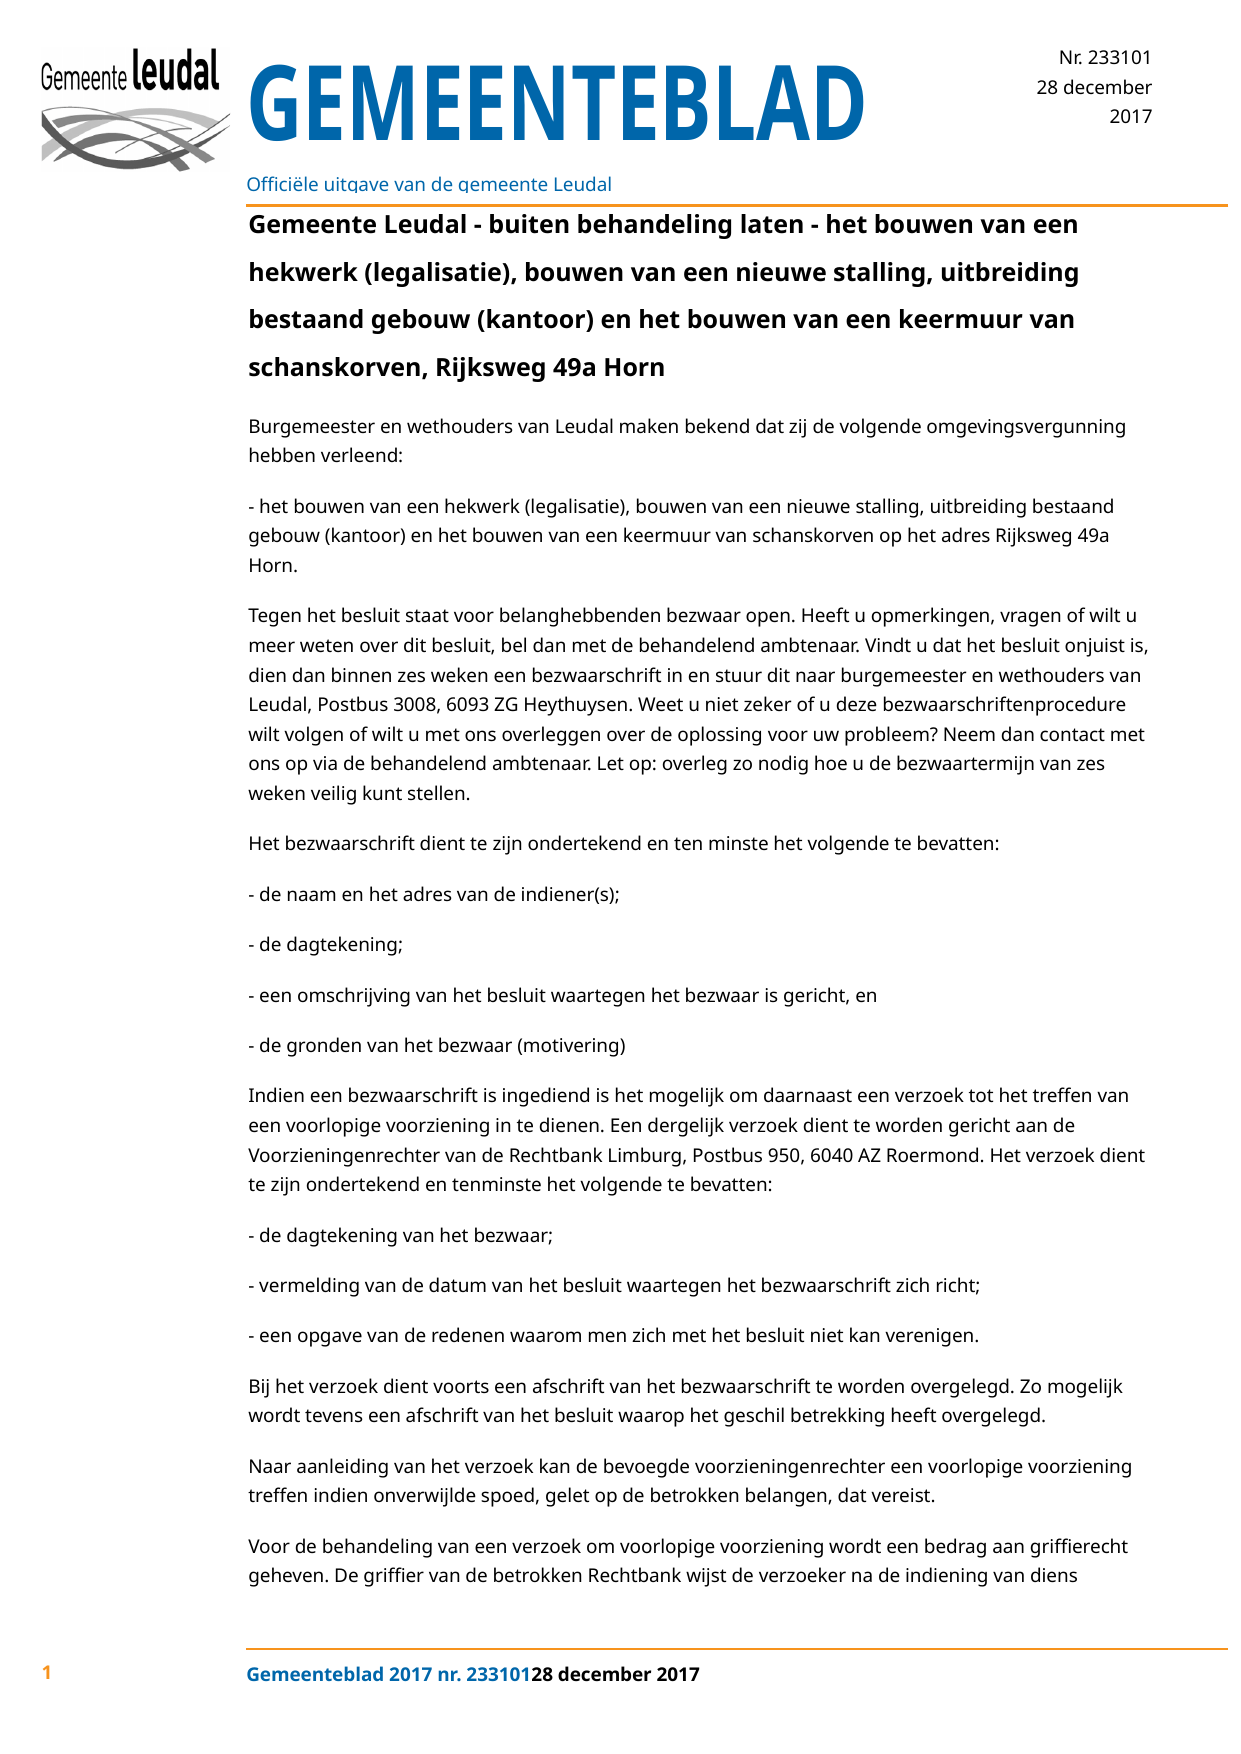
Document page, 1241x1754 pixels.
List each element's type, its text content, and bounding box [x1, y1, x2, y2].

text Voor de behandeling van een verzoek om voorlopige voorziening wordt een bedrag aan griffierecht geheven. De griffier van de betrokken Rechtbank wijst de verzoeker na de indiening van diens [248, 1533, 1152, 1588]
text Gemeente Leudal - buiten behandeling laten - het bouwen van een hekwerk (legalisatie), bouwen van een nieuwe stalling, uitbreiding bestaand gebouw (kantoor) en het bouwen van een keermuur van schanskorven, Rijksweg 49a Horn [248, 207, 1152, 384]
text Bij het verzoek dient voorts een afschrift van het bezwaarschrift te worden overgelegd. Zo mogelijk wordt tevens een afschrift van het besluit waarop het geschil betrekking heeft overgelegd. [248, 1373, 1152, 1428]
text - het bouwen van een hekwerk (legalisatie), bouwen van een nieuwe stalling, uitbreiding bestaand gebouw (kantoor) en het bouwen van een keermuur van schanskorven op het adres Rijksweg 49a Horn. [248, 493, 1152, 578]
text Het bezwaarschrift dient te zijn ondertekend en ten minste het volgende te bevatten: [248, 831, 1152, 856]
text Tegen het besluit staat voor belanghebbenden bezwaar open. Heeft u opmerkingen, vragen of wilt u meer weten over dit besluit, bel dan met de behandelend ambtenaar. Vindt u dat het besluit onjuist is, dien dan binnen zes weken een bezwaarschrift in en stuur dit naar burgemeester en wethouders van Leudal, Postbus 3008, 6093 ZG Heythuysen. Weet u niet zeker of u deze bezwaarschriftenprocedure wilt volgen of wilt u met ons overleggen over de oplossing voor uw probleem? Neem dan contact met ons op via de behandelend ambtenaar. Let op: overleg zo nodig hoe u de bezwaartermijn van zes weken veilig kunt stellen. [248, 603, 1152, 806]
text Naar aanleiding van het verzoek kan de bevoegde voorzieningenrechter een voorlopige voorziening treffen indien onverwijlde spoed, gelet op de betrokken belangen, dat vereist. [248, 1453, 1152, 1508]
text - de dagtekening van het bezwaar; [248, 1222, 1152, 1248]
text - een opgave van de redenen waarom men zich met het besluit niet kan verenigen. [248, 1323, 1152, 1348]
picture [41, 47, 231, 172]
text - de gronden van het bezwaar (motivering) [248, 1032, 1152, 1058]
text - een omschrijving van het besluit waartegen het bezwaar is gericht, en [248, 982, 1152, 1008]
text - de naam en het adres van de indiener(s); [248, 881, 1152, 907]
text - vermelding van de datum van het besluit waartegen het bezwaarschrift zich richt; [248, 1272, 1152, 1298]
text - de dagtekening; [248, 931, 1152, 957]
text Indien een bezwaarschrift is ingediend is het mogelijk om daarnaast een verzoek tot het treffen van een voorlopige voorziening in te dienen. Een dergelijk verzoek dient te worden gericht aan de Voorzieningenrechter van de Rechtbank Limburg, Postbus 950, 6040 AZ Roermond. Het verzoek dient te zijn ondertekend en tenminste het volgende te bevatten: [248, 1083, 1152, 1197]
text Burgemeester en wethouders van Leudal maken bekend dat zij de volgende omgevingsvergunning hebben verleend: [248, 413, 1152, 468]
